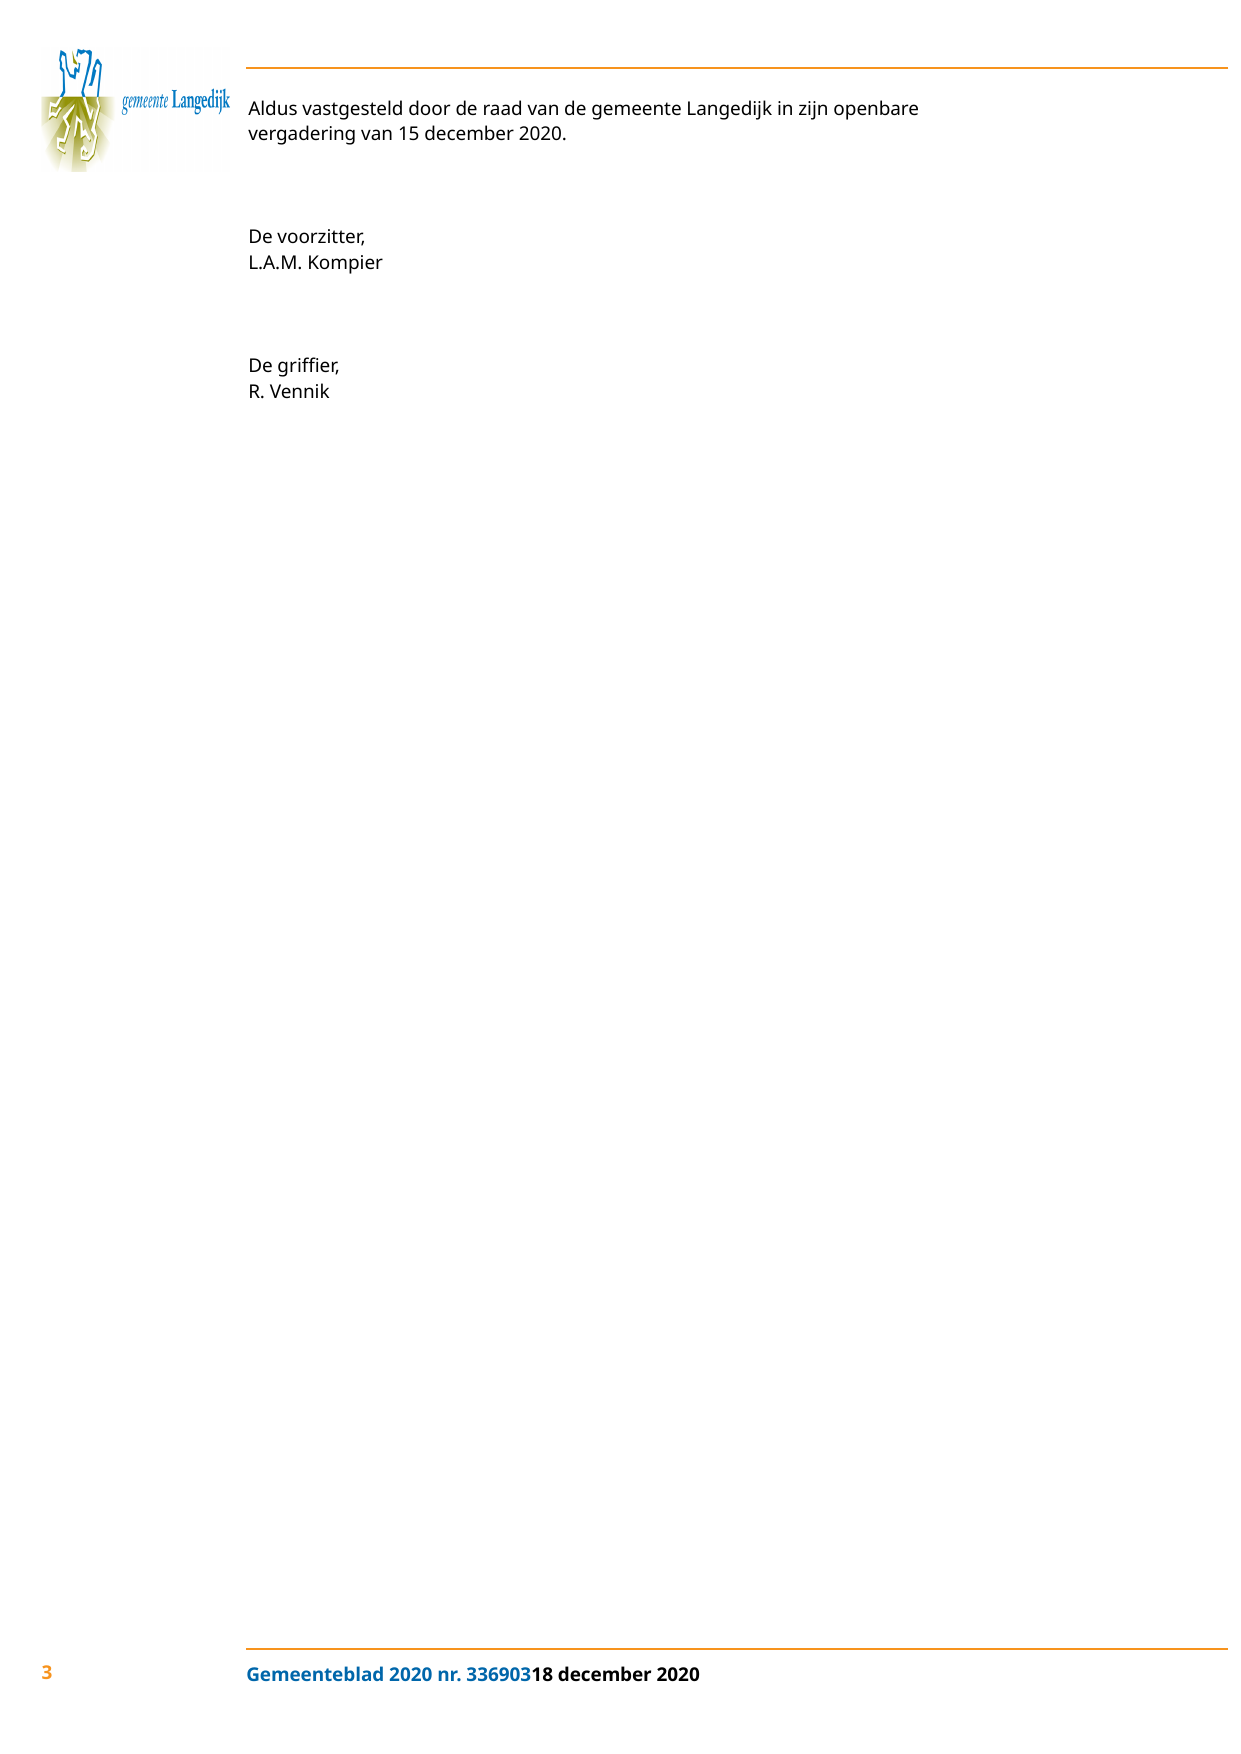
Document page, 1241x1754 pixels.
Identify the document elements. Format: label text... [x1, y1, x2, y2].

text Aldus vastgesteld door de raad van de gemeente Langedijk in zijn openbare [248, 95, 1152, 121]
text De griffier, [248, 352, 1152, 378]
text L.A.M. Kompier [248, 249, 1152, 275]
text R. Vennik [248, 378, 1152, 403]
text De voorzitter, [248, 223, 1152, 249]
text vergadering van 15 december 2020. [248, 121, 1152, 146]
picture [41, 47, 231, 172]
